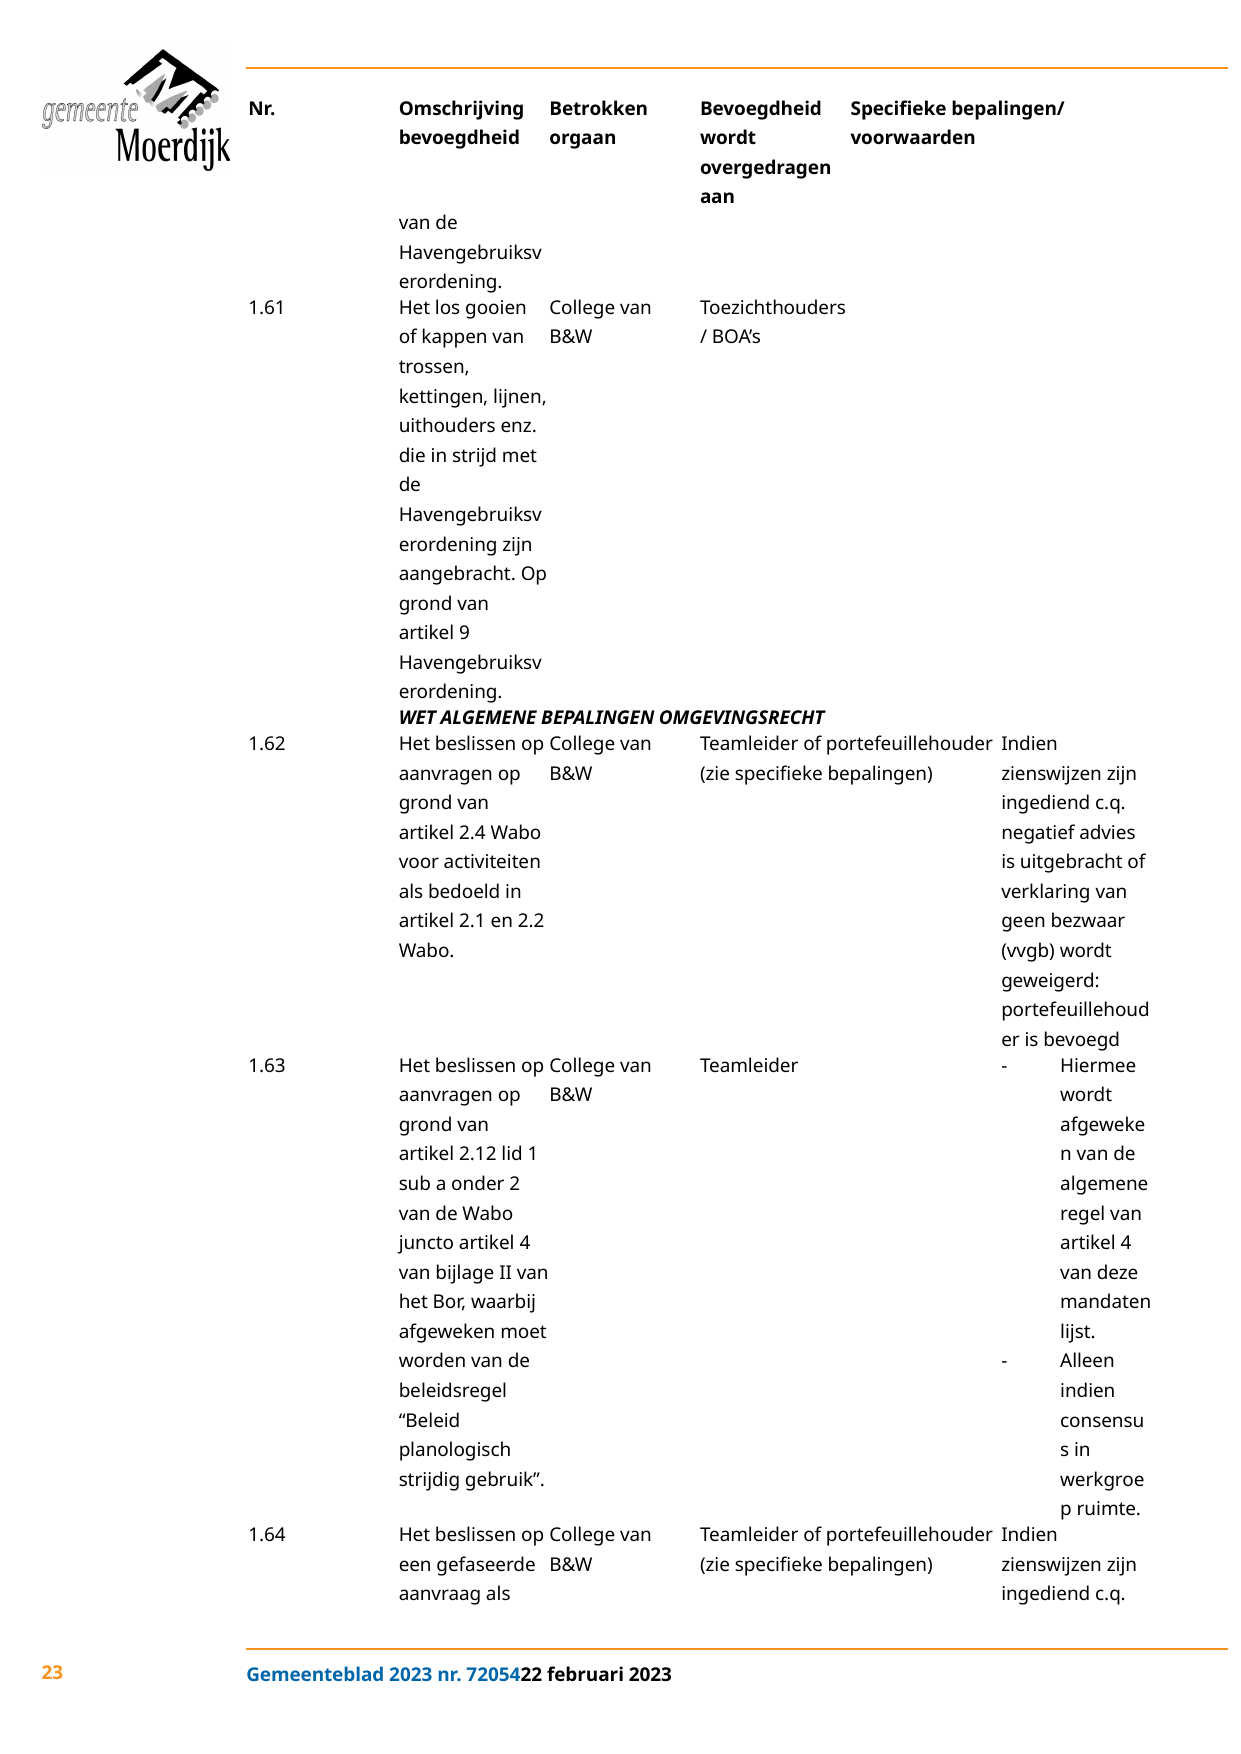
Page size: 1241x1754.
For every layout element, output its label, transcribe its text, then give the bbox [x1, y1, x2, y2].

table_cell 1.62 [248, 730, 398, 1052]
table_header Nr. [248, 95, 398, 209]
table_cell [850, 209, 1152, 294]
table_cell 1.63 [248, 1052, 398, 1521]
table_cell [700, 209, 850, 294]
table_cell Toezichthouders/ BOA’s [700, 294, 850, 704]
table_header Omschrijving bevoegdheid [399, 95, 549, 209]
table_cell College van B&W [549, 730, 700, 1052]
table_cell Teamleider of portefeuillehouder (zie specifieke bepalingen) [700, 730, 1001, 1052]
table_cell [248, 705, 398, 730]
table_cell [549, 209, 700, 294]
table_cell Het beslissen op aanvragen op grond van artikel 2.4 Wabo voor activiteiten als bedoeld in artikel 2.1 en 2.2 Wabo. [399, 730, 549, 1052]
table_header Bevoegdheid wordt overgedragen aan [700, 95, 850, 209]
table_cell Teamleider of portefeuillehouder (zie specifieke bepalingen) [700, 1521, 1001, 1606]
table_cell Het los gooien of kappen van trossen, kettingen, lijnen, uithouders enz. die in strijd met de Havengebruiksverordening zijn aangebracht. Op grond van artikel 9 Havengebruiksverordening. [399, 294, 549, 704]
table_cell [248, 209, 398, 294]
table_cell van de Havengebruiksverordening. [399, 209, 549, 294]
table_cell 1.64 [248, 1521, 398, 1606]
table_cell Indien zienswijzen zijn ingediend c.q. [1001, 1521, 1152, 1606]
table_cell College van B&W [549, 1052, 700, 1521]
table_cell Het beslissen op een gefaseerde aanvraag als [399, 1521, 549, 1606]
table_cell 1.61 [248, 294, 398, 704]
table_cell Indien zienswijzen zijn ingediend c.q. negatief advies is uitgebracht of verklaring van geen bezwaar (vvgb) wordt geweigerd: portefeuillehouder is bevoegd [1001, 730, 1152, 1052]
table_header Specifieke bepalingen/ voorwaarden [850, 95, 1152, 209]
picture [41, 47, 231, 172]
table_header Betrokken orgaan [549, 95, 700, 209]
table_cell Teamleider [700, 1052, 1001, 1521]
table_cell Hiermee wordt afgeweken van de algemene regel van artikel 4 van deze mandatenlijst. Alleen indien consensus in werkgroep ruimte. [1001, 1052, 1152, 1521]
table_cell College van B&W [549, 1521, 700, 1606]
table_cell Het beslissen op aanvragen op grond van artikel 2.12 lid 1 sub a onder 2 van de Wabo juncto artikel 4 van bijlage II van het Bor, waarbij afgeweken moet worden van de beleidsregel “Beleid planologisch strijdig gebruik”. [399, 1052, 549, 1521]
table_cell WET ALGEMENE BEPALINGEN OMGEVINGSRECHT [399, 705, 1152, 730]
table_cell College van B&W [549, 294, 700, 704]
table_cell [850, 294, 1152, 704]
